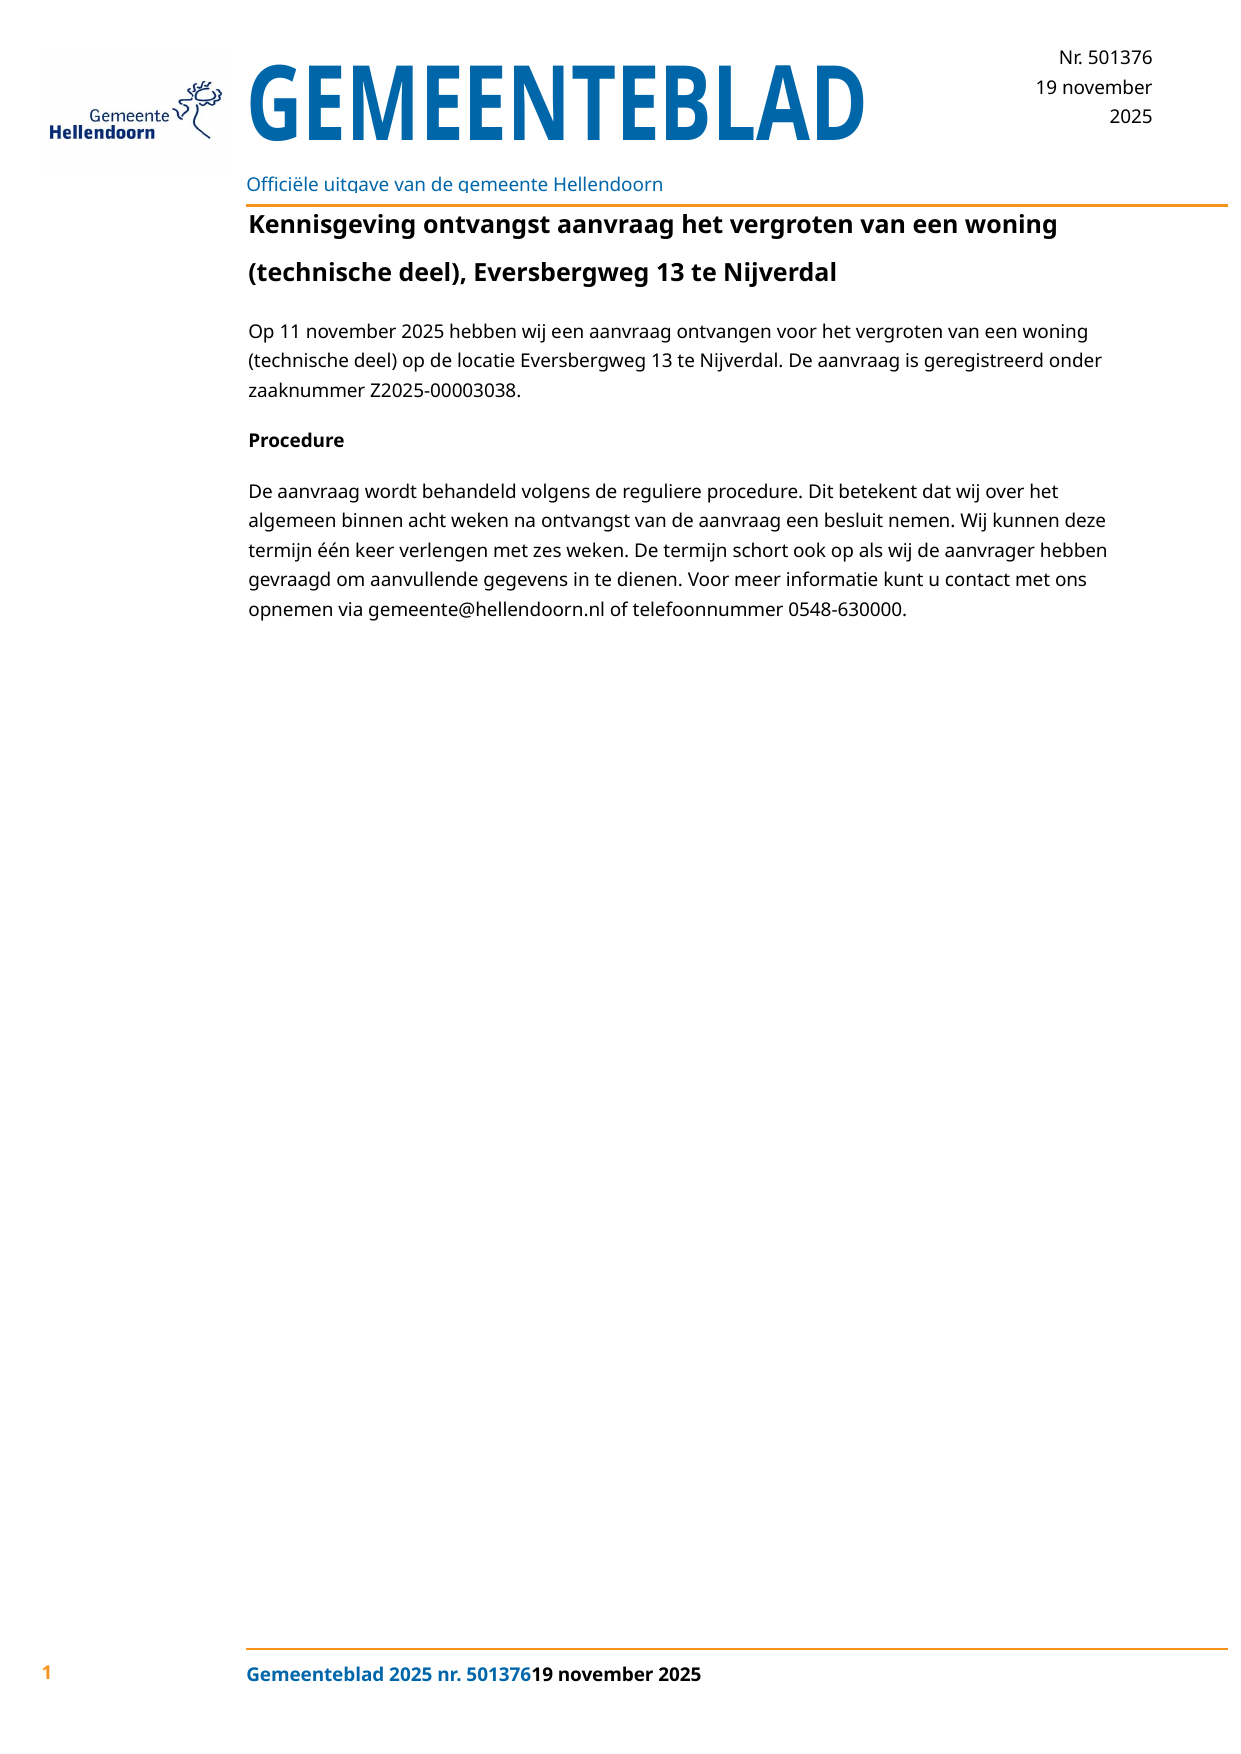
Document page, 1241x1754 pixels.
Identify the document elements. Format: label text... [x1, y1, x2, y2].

text Kennisgeving ontvangst aanvraag het vergroten van een woning (technische deel), Eversbergweg 13 te Nijverdal [248, 207, 1152, 288]
text Procedure [248, 427, 1152, 453]
picture [41, 47, 231, 172]
text Op 11 november 2025 hebben wij een aanvraag ontvangen voor het vergroten van een woning (technische deel) op de locatie Eversbergweg 13 te Nijverdal. De aanvraag is geregistreerd onder zaaknummer Z2025-00003038. [248, 318, 1152, 403]
text De aanvraag wordt behandeld volgens de reguliere procedure. Dit betekent dat wij over het algemeen binnen acht weken na ontvangst van de aanvraag een besluit nemen. Wij kunnen deze termijn één keer verlengen met zes weken. De termijn schort ook op als wij de aanvrager hebben gevraagd om aanvullende gegevens in te dienen. Voor meer informatie kunt u contact met ons opnemen via gemeente@hellendoorn.nl of telefoonnummer 0548-630000. [248, 478, 1152, 622]
